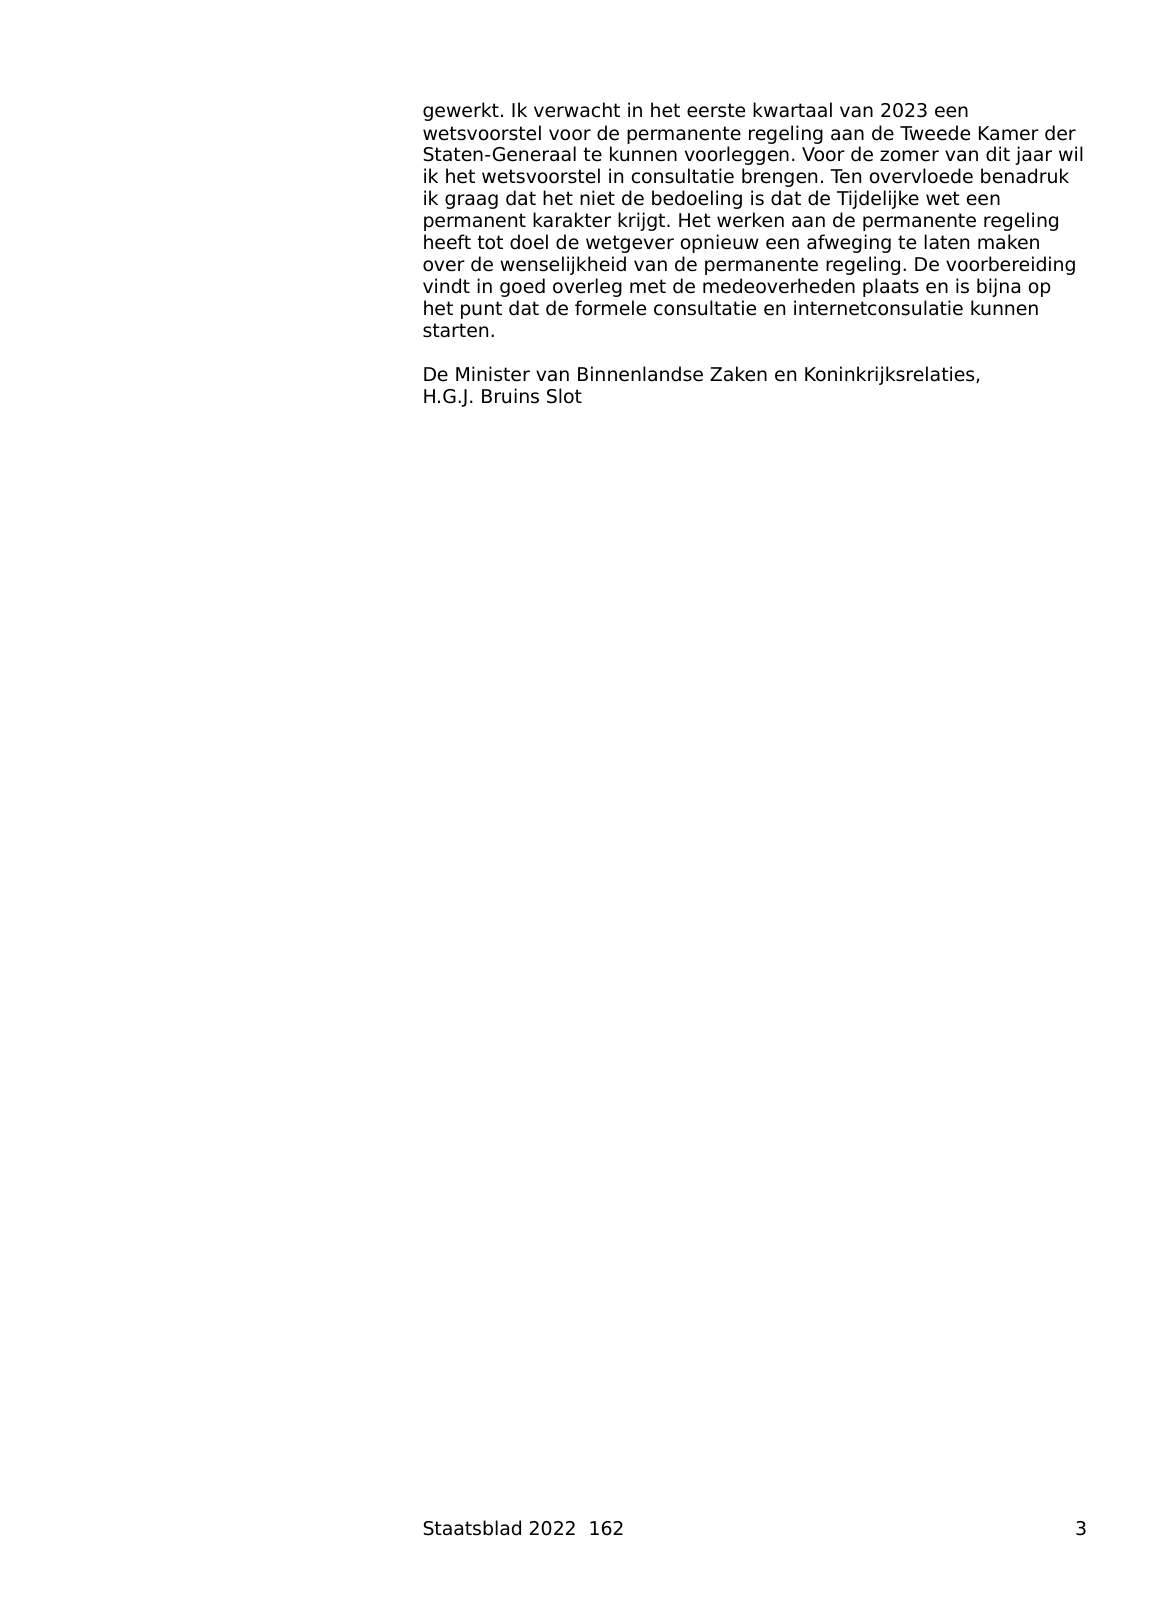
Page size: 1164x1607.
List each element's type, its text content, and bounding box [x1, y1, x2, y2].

text De Minister van Binnenlandse Zaken en Koninkrijksrelaties, H.G.J. Bruins Slot [422, 364, 1087, 408]
text gewerkt. Ik verwacht in het eerste kwartaal van 2023 een wetsvoorstel voor de permanente regeling aan de Tweede Kamer der Staten-Generaal te kunnen voorleggen. Voor de zomer van dit jaar wil ik het wetsvoorstel in consultatie brengen. Ten overvloede benadruk ik graag dat het niet de bedoeling is dat de Tijdelijke wet een permanent karakter krijgt. Het werken aan de permanente regeling heeft tot doel de wetgever opnieuw een afweging te laten maken over de wenselijkheid van de permanente regeling. De voorbereiding vindt in goed overleg met de medeoverheden plaats en is bijna op het punt dat de formele consultatie en internetconsulatie kunnen starten. [422, 100, 1087, 342]
